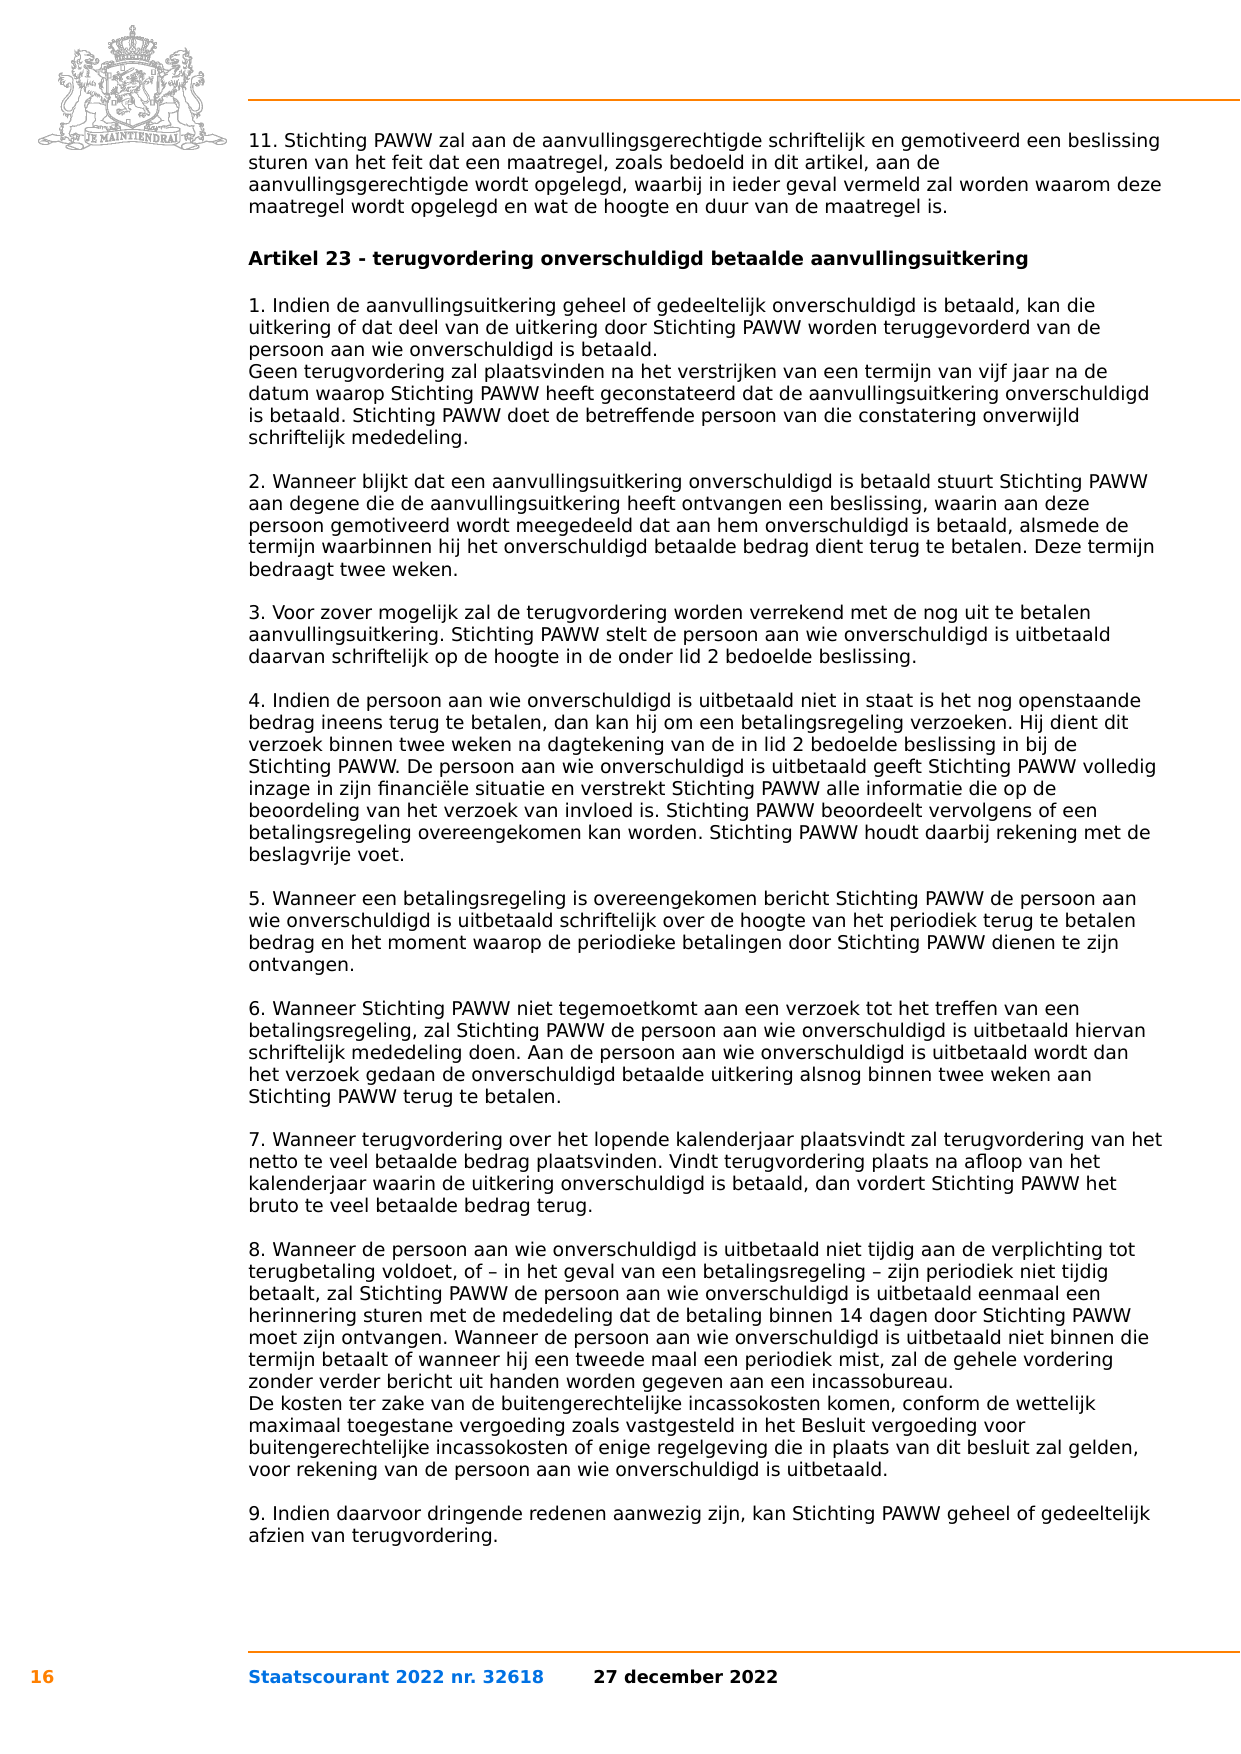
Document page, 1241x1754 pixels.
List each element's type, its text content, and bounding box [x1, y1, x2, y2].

text 9. Indien daarvoor dringende redenen aanwezig zijn, kan Stichting PAWW geheel of gedeeltelijk afzien van terugvordering. [248, 1503, 1163, 1547]
text 8. Wanneer de persoon aan wie onverschuldigd is uitbetaald niet tijdig aan de verplichting tot terugbetaling voldoet, of – in het geval van een betalingsregeling – zijn periodiek niet tijdig betaalt, zal Stichting PAWW de persoon aan wie onverschuldigd is uitbetaald eenmaal een herinnering sturen met de mededeling dat de betaling binnen 14 dagen door Stichting PAWW moet zijn ontvangen. Wanneer de persoon aan wie onverschuldigd is uitbetaald niet binnen die termijn betaalt of wanneer hij een tweede maal een periodiek mist, zal de gehele vordering zonder verder bericht uit handen worden gegeven aan een incassobureau. [248, 1239, 1163, 1393]
text 6. Wanneer Stichting PAWW niet tegemoetkomt aan een verzoek tot het treffen van een betalingsregeling, zal Stichting PAWW de persoon aan wie onverschuldigd is uitbetaald hiervan schriftelijk mededeling doen. Aan de persoon aan wie onverschuldigd is uitbetaald wordt dan het verzoek gedaan de onverschuldigd betaalde uitkering alsnog binnen twee weken aan Stichting PAWW terug te betalen. [248, 998, 1163, 1107]
text 4. Indien de persoon aan wie onverschuldigd is uitbetaald niet in staat is het nog openstaande bedrag ineens terug te betalen, dan kan hij om een betalingsregeling verzoeken. Hij dient dit verzoek binnen twee weken na dagtekening van de in lid 2 bedoelde beslissing in bij de Stichting PAWW. De persoon aan wie onverschuldigd is uitbetaald geeft Stichting PAWW volledig inzage in zijn financiële situatie en verstrekt Stichting PAWW alle informatie die op de beoordeling van het verzoek van invloed is. Stichting PAWW beoordeelt vervolgens of een betalingsregeling overeengekomen kan worden. Stichting PAWW houdt daarbij rekening met de beslagvrije voet. [248, 690, 1163, 866]
text 5. Wanneer een betalingsregeling is overeengekomen bericht Stichting PAWW de persoon aan wie onverschuldigd is uitbetaald schriftelijk over de hoogte van het periodiek terug te betalen bedrag en het moment waarop de periodieke betalingen door Stichting PAWW dienen te zijn ontvangen. [248, 888, 1163, 976]
picture [38, 25, 227, 150]
text 3. Voor zover mogelijk zal de terugvordering worden verrekend met de nog uit te betalen aanvullingsuitkering. Stichting PAWW stelt de persoon aan wie onverschuldigd is uitbetaald daarvan schriftelijk op de hoogte in de onder lid 2 bedoelde beslissing. [248, 602, 1163, 668]
subtitle Artikel 23 - terugvordering onverschuldigd betaalde aanvullingsuitkering [248, 248, 1163, 270]
text 7. Wanneer terugvordering over het lopende kalenderjaar plaatsvindt zal terugvordering van het netto te veel betaalde bedrag plaatsvinden. Vindt terugvordering plaats na afloop van het kalenderjaar waarin de uitkering onverschuldigd is betaald, dan vordert Stichting PAWW het bruto te veel betaalde bedrag terug. [248, 1129, 1163, 1217]
text De kosten ter zake van de buitengerechtelijke incassokosten komen, conform de wettelijk maximaal toegestane vergoeding zoals vastgesteld in het Besluit vergoeding voor buitengerechtelijke incassokosten of enige regelgeving die in plaats van dit besluit zal gelden, voor rekening van de persoon aan wie onverschuldigd is uitbetaald. [248, 1393, 1163, 1481]
text 2. Wanneer blijkt dat een aanvullingsuitkering onverschuldigd is betaald stuurt Stichting PAWW aan degene die de aanvullingsuitkering heeft ontvangen een beslissing, waarin aan deze persoon gemotiveerd wordt meegedeeld dat aan hem onverschuldigd is betaald, alsmede de termijn waarbinnen hij het onverschuldigd betaalde bedrag dient terug te betalen. Deze termijn bedraagt twee weken. [248, 471, 1163, 580]
text Geen terugvordering zal plaatsvinden na het verstrijken van een termijn van vijf jaar na de datum waarop Stichting PAWW heeft geconstateerd dat de aanvullingsuitkering onverschuldigd is betaald. Stichting PAWW doet de betreffende persoon van die constatering onverwijld schriftelijk mededeling. [248, 361, 1163, 449]
text 1. Indien de aanvullingsuitkering geheel of gedeeltelijk onverschuldigd is betaald, kan die uitkering of dat deel van de uitkering door Stichting PAWW worden teruggevorderd van de persoon aan wie onverschuldigd is betaald. [248, 295, 1163, 361]
text 11. Stichting PAWW zal aan de aanvullingsgerechtigde schriftelijk en gemotiveerd een beslissing sturen van het feit dat een maatregel, zoals bedoeld in dit artikel, aan de aanvullingsgerechtigde wordt opgelegd, waarbij in ieder geval vermeld zal worden waarom deze maatregel wordt opgelegd en wat de hoogte en duur van de maatregel is. [248, 130, 1163, 218]
